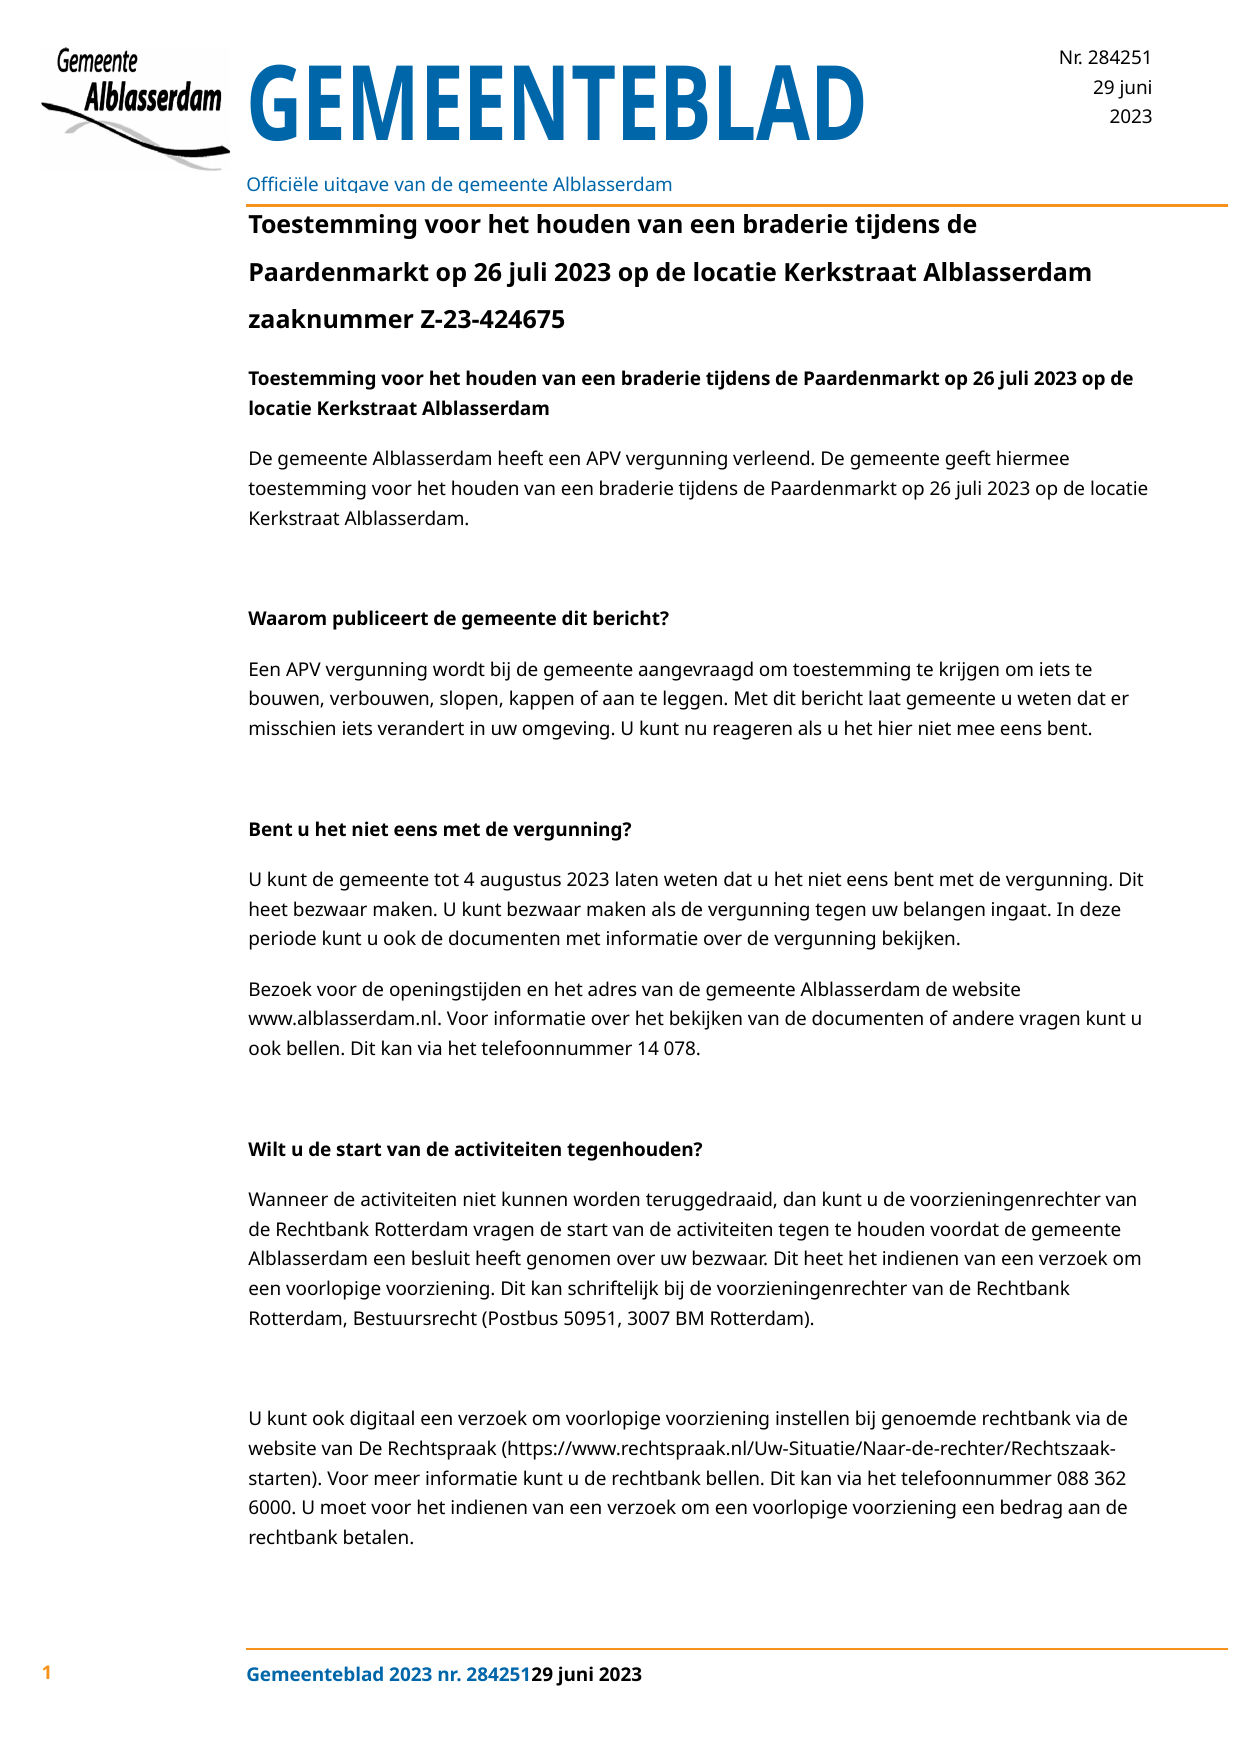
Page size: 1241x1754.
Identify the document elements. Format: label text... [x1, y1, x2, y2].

text Toestemming voor het houden van een braderie tijdens de Paardenmarkt op 26 juli 2023 op de locatie Kerkstraat Alblasserdam zaaknummer Z-23-424675 [248, 207, 1152, 336]
text Waarom publiceert de gemeente dit bericht? [248, 606, 1152, 631]
text Wilt u de start van de activiteiten tegenhouden? [248, 1136, 1152, 1162]
text U kunt de gemeente tot 4 augustus 2023 laten weten dat u het niet eens bent met de vergunning. Dit heet bezwaar maken. U kunt bezwaar maken als de vergunning tegen uw belangen ingaat. In deze periode kunt u ook de documenten met informatie over de vergunning bekijken. [248, 866, 1152, 951]
text Bent u het niet eens met de vergunning? [248, 816, 1152, 842]
text Een APV vergunning wordt bij de gemeente aangevraagd om toestemming te krijgen om iets te bouwen, verbouwen, slopen, kappen of aan te leggen. Met dit bericht laat gemeente u weten dat er misschien iets verandert in uw omgeving. U kunt nu reageren als u het hier niet mee eens bent. [248, 656, 1152, 741]
text Bezoek voor de openingstijden en het adres van de gemeente Alblasserdam de website www.alblasserdam.nl. Voor informatie over het bekijken van de documenten of andere vragen kunt u ook bellen. Dit kan via het telefoonnummer 14 078. [248, 976, 1152, 1061]
picture [41, 47, 231, 172]
text De gemeente Alblasserdam heeft een APV vergunning verleend. De gemeente geeft hiermee toestemming voor het houden van een braderie tijdens de Paardenmarkt op 26 juli 2023 op de locatie Kerkstraat Alblasserdam. [248, 446, 1152, 530]
text Wanneer de activiteiten niet kunnen worden teruggedraaid, dan kunt u de voorzieningenrechter van de Rechtbank Rotterdam vragen de start van de activiteiten tegen te houden voordat de gemeente Alblasserdam een besluit heeft genomen over uw bezwaar. Dit heet het indienen van een verzoek om een voorlopige voorziening. Dit kan schriftelijk bij de voorzieningenrechter van de Rechtbank Rotterdam, Bestuursrecht (Postbus 50951, 3007 BM Rotterdam). [248, 1186, 1152, 1330]
text Toestemming voor het houden van een braderie tijdens de Paardenmarkt op 26 juli 2023 op de locatie Kerkstraat Alblasserdam [248, 366, 1152, 421]
text U kunt ook digitaal een verzoek om voorlopige voorziening instellen bij genoemde rechtbank via de website van De Rechtspraak (https://www.rechtspraak.nl/Uw-Situatie/Naar-de-rechter/Rechtszaak-starten). Voor meer informatie kunt u de rechtbank bellen. Dit kan via het telefoonnummer 088 362 6000. U moet voor het indienen van een verzoek om een voorlopige voorziening een bedrag aan de rechtbank betalen. [248, 1406, 1152, 1549]
